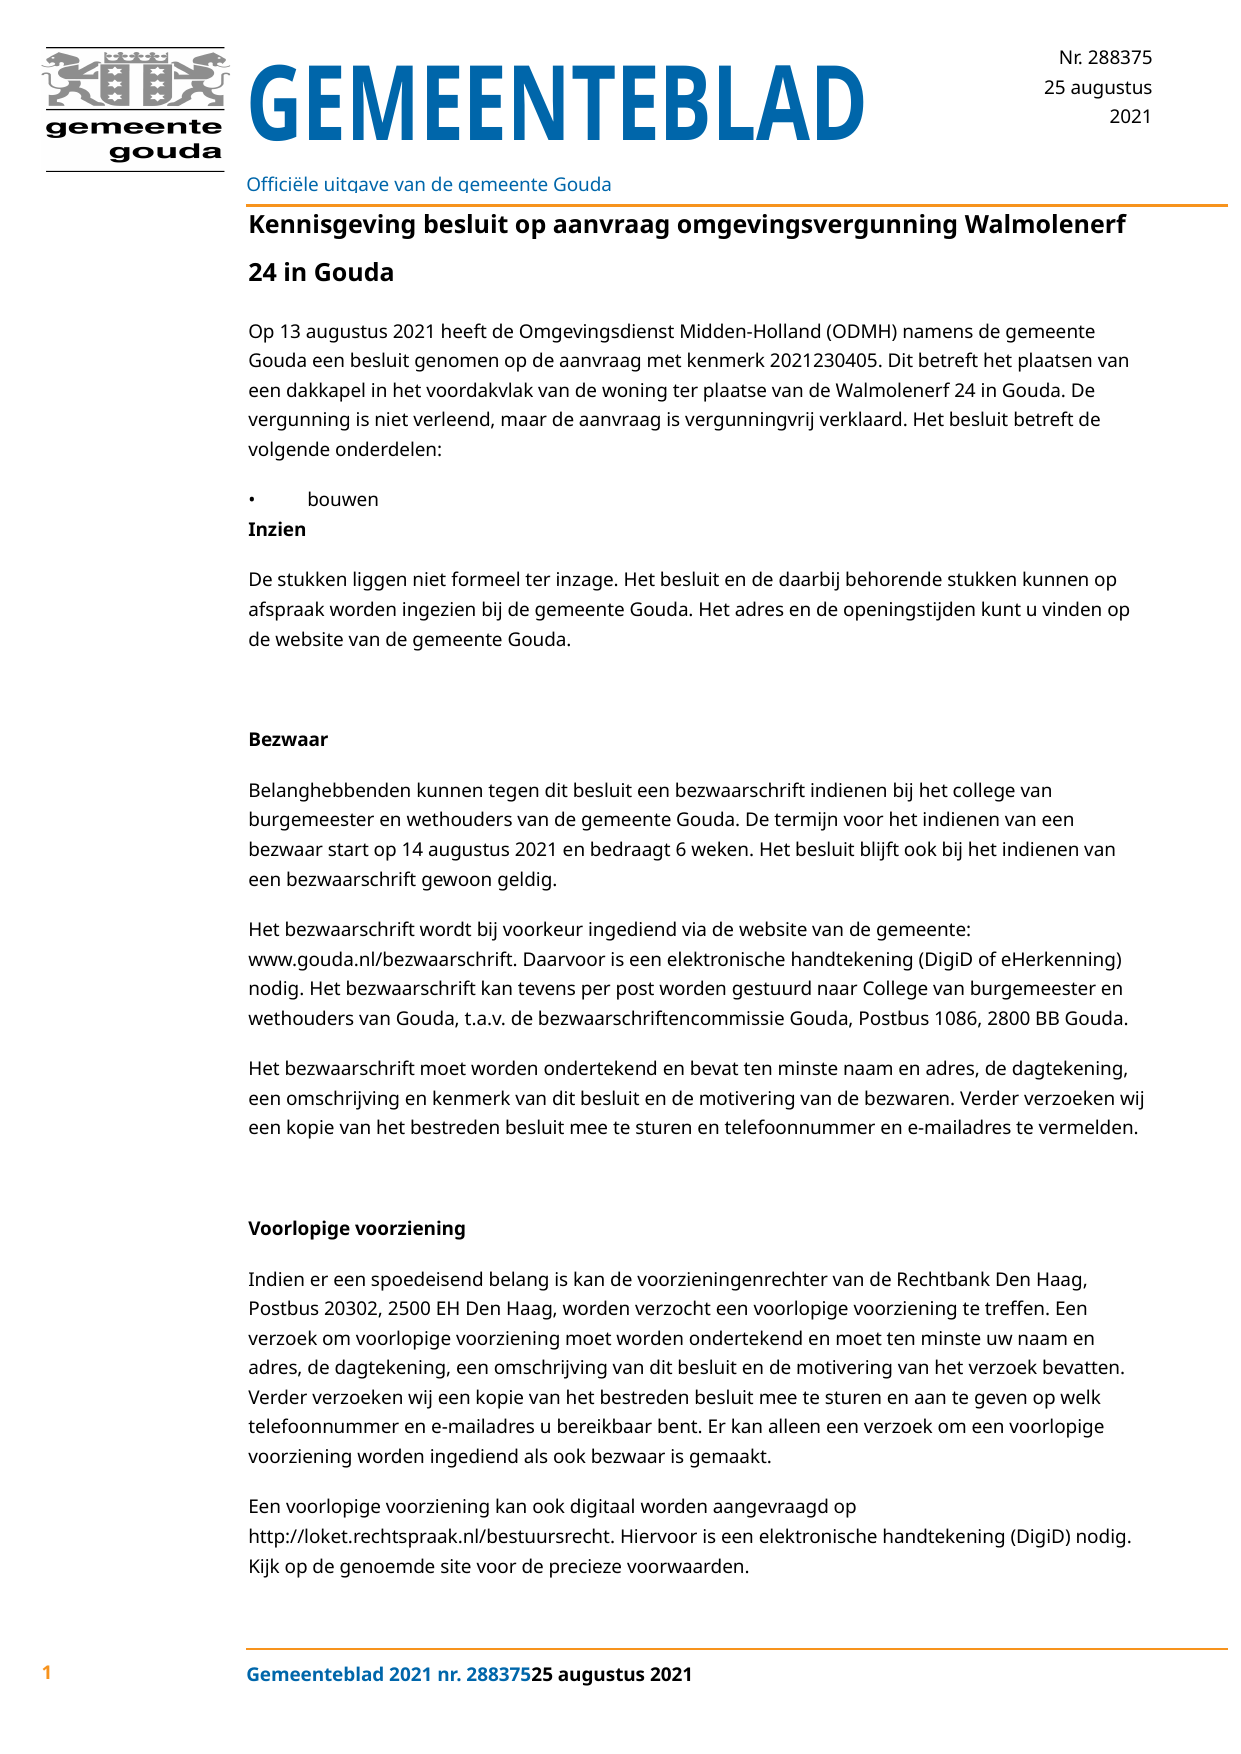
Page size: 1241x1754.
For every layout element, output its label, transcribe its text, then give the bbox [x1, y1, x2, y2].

text Belanghebbenden kunnen tegen dit besluit een bezwaarschrift indienen bij het college van burgemeester en wethouders van de gemeente Gouda. De termijn voor het indienen van een bezwaar start op 14 augustus 2021 en bedraagt 6 weken. Het besluit blijft ook bij het indienen van een bezwaarschrift gewoon geldig. [248, 777, 1152, 892]
list bouwen [248, 487, 1152, 512]
text Inzien [248, 516, 1152, 542]
text De stukken liggen niet formeel ter inzage. Het besluit en de daarbij behorende stukken kunnen op afspraak worden ingezien bij de gemeente Gouda. Het adres en de openingstijden kunt u vinden op de website van de gemeente Gouda. [248, 567, 1152, 652]
text Bezwaar [248, 727, 1152, 752]
text Voorlopige voorziening [248, 1215, 1152, 1241]
text Een voorlopige voorziening kan ook digitaal worden aangevraagd op http://loket.rechtspraak.nl/bestuursrecht. Hiervoor is een elektronische handtekening (DigiD) nodig. Kijk op de genoemde site voor de precieze voorwaarden. [248, 1494, 1152, 1579]
text Het bezwaarschrift moet worden ondertekend en bevat ten minste naam en adres, de dagtekening, een omschrijving en kenmerk van dit besluit en de motivering van de bezwaren. Verder verzoeken wij een kopie van het bestreden besluit mee te sturen en telefoonnummer en e-mailadres te vermelden. [248, 1055, 1152, 1140]
text Indien er een spoedeisend belang is kan de voorzieningenrechter van de Rechtbank Den Haag, Postbus 20302, 2500 EH Den Haag, worden verzocht een voorlopige voorziening te treffen. Een verzoek om voorlopige voorziening moet worden ondertekend en moet ten minste uw naam en adres, de dagtekening, een omschrijving van dit besluit en de motivering van het verzoek bevatten. Verder verzoeken wij een kopie van het bestreden besluit mee te sturen en aan te geven op welk telefoonnummer en e-mailadres u bereikbaar bent. Er kan alleen een verzoek om een voorlopige voorziening worden ingediend als ook bezwaar is gemaakt. [248, 1266, 1152, 1469]
picture [41, 47, 231, 172]
text Kennisgeving besluit op aanvraag omgevingsvergunning Walmolenerf 24 in Gouda [248, 207, 1152, 288]
text Het bezwaarschrift wordt bij voorkeur ingediend via de website van de gemeente: www.gouda.nl/bezwaarschrift. Daarvoor is een elektronische handtekening (DigiD of eHerkenning) nodig. Het bezwaarschrift kan tevens per post worden gestuurd naar College van burgemeester en wethouders van Gouda, t.a.v. de bezwaarschriftencommissie Gouda, Postbus 1086, 2800 BB Gouda. [248, 916, 1152, 1031]
text Op 13 augustus 2021 heeft de Omgevingsdienst Midden-Holland (ODMH) namens de gemeente Gouda een besluit genomen op de aanvraag met kenmerk 2021230405. Dit betreft het plaatsen van een dakkapel in het voordakvlak van de woning ter plaatse van de Walmolenerf 24 in Gouda. De vergunning is niet verleend, maar de aanvraag is vergunningvrij verklaard. Het besluit betreft de volgende onderdelen: [248, 318, 1152, 462]
